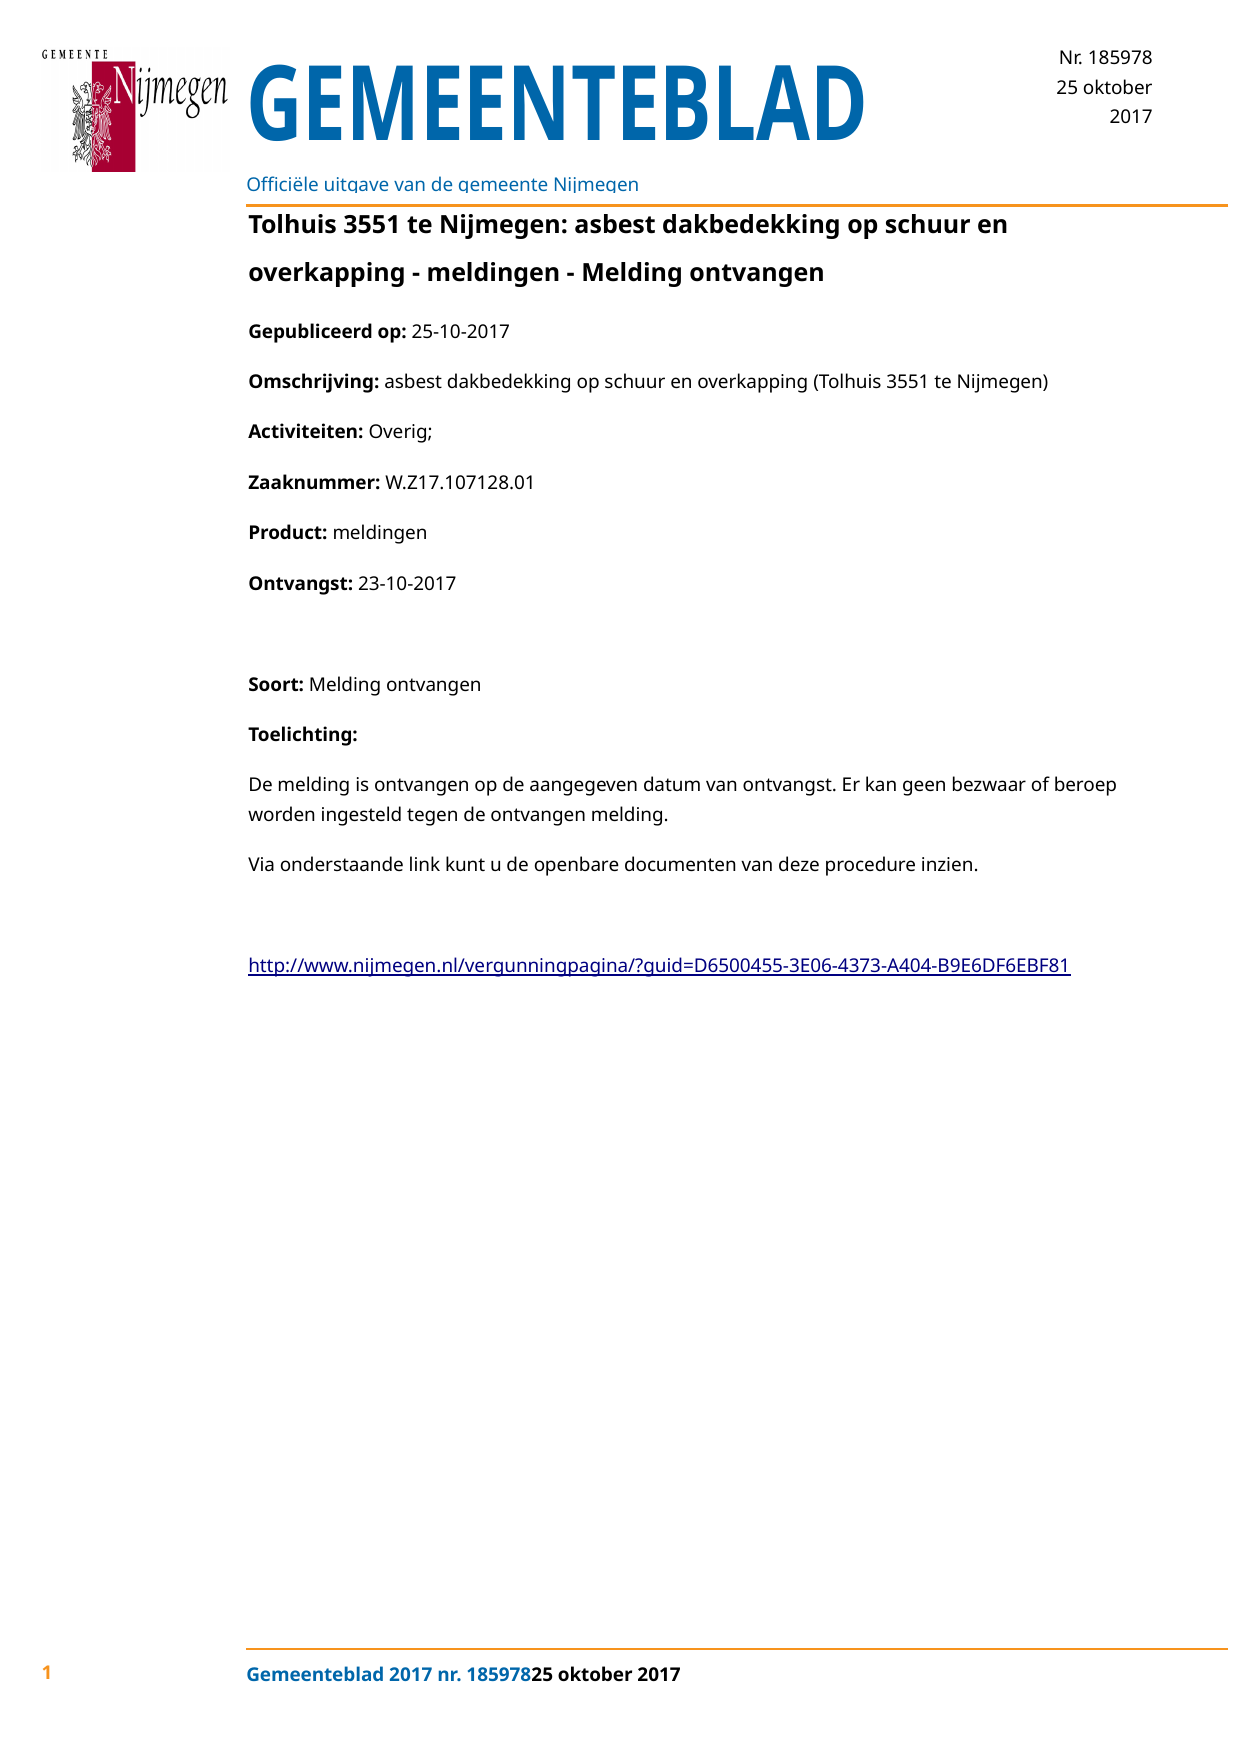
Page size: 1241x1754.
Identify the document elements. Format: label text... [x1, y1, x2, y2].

text Omschrijving: asbest dakbedekking op schuur en overkapping (Tolhuis 3551 te Nijmegen) [248, 368, 1152, 394]
text De melding is ontvangen op de aangegeven datum van ontvangst. Er kan geen bezwaar of beroep worden ingesteld tegen de ontvangen melding. [248, 772, 1152, 827]
text Zaaknummer: W.Z17.107128.01 [248, 469, 1152, 495]
text Soort: Melding ontvangen [248, 671, 1152, 697]
text Activiteiten: Overig; [248, 419, 1152, 444]
text Via onderstaande link kunt u de openbare documenten van deze procedure inzien. [248, 852, 1152, 877]
text Product: meldingen [248, 519, 1152, 545]
picture [41, 47, 231, 172]
text Tolhuis 3551 te Nijmegen: asbest dakbedekking op schuur en overkapping - meldingen - Melding ontvangen [248, 207, 1152, 288]
text http://www.nijmegen.nl/vergunningpagina/?guid=D6500455-3E06-4373-A404-B9E6DF6EBF81 [248, 952, 1152, 978]
text Toelichting: [248, 721, 1152, 747]
text Ontvangst: 23-10-2017 [248, 570, 1152, 596]
text Gepubliceerd op: 25-10-2017 [248, 318, 1152, 344]
